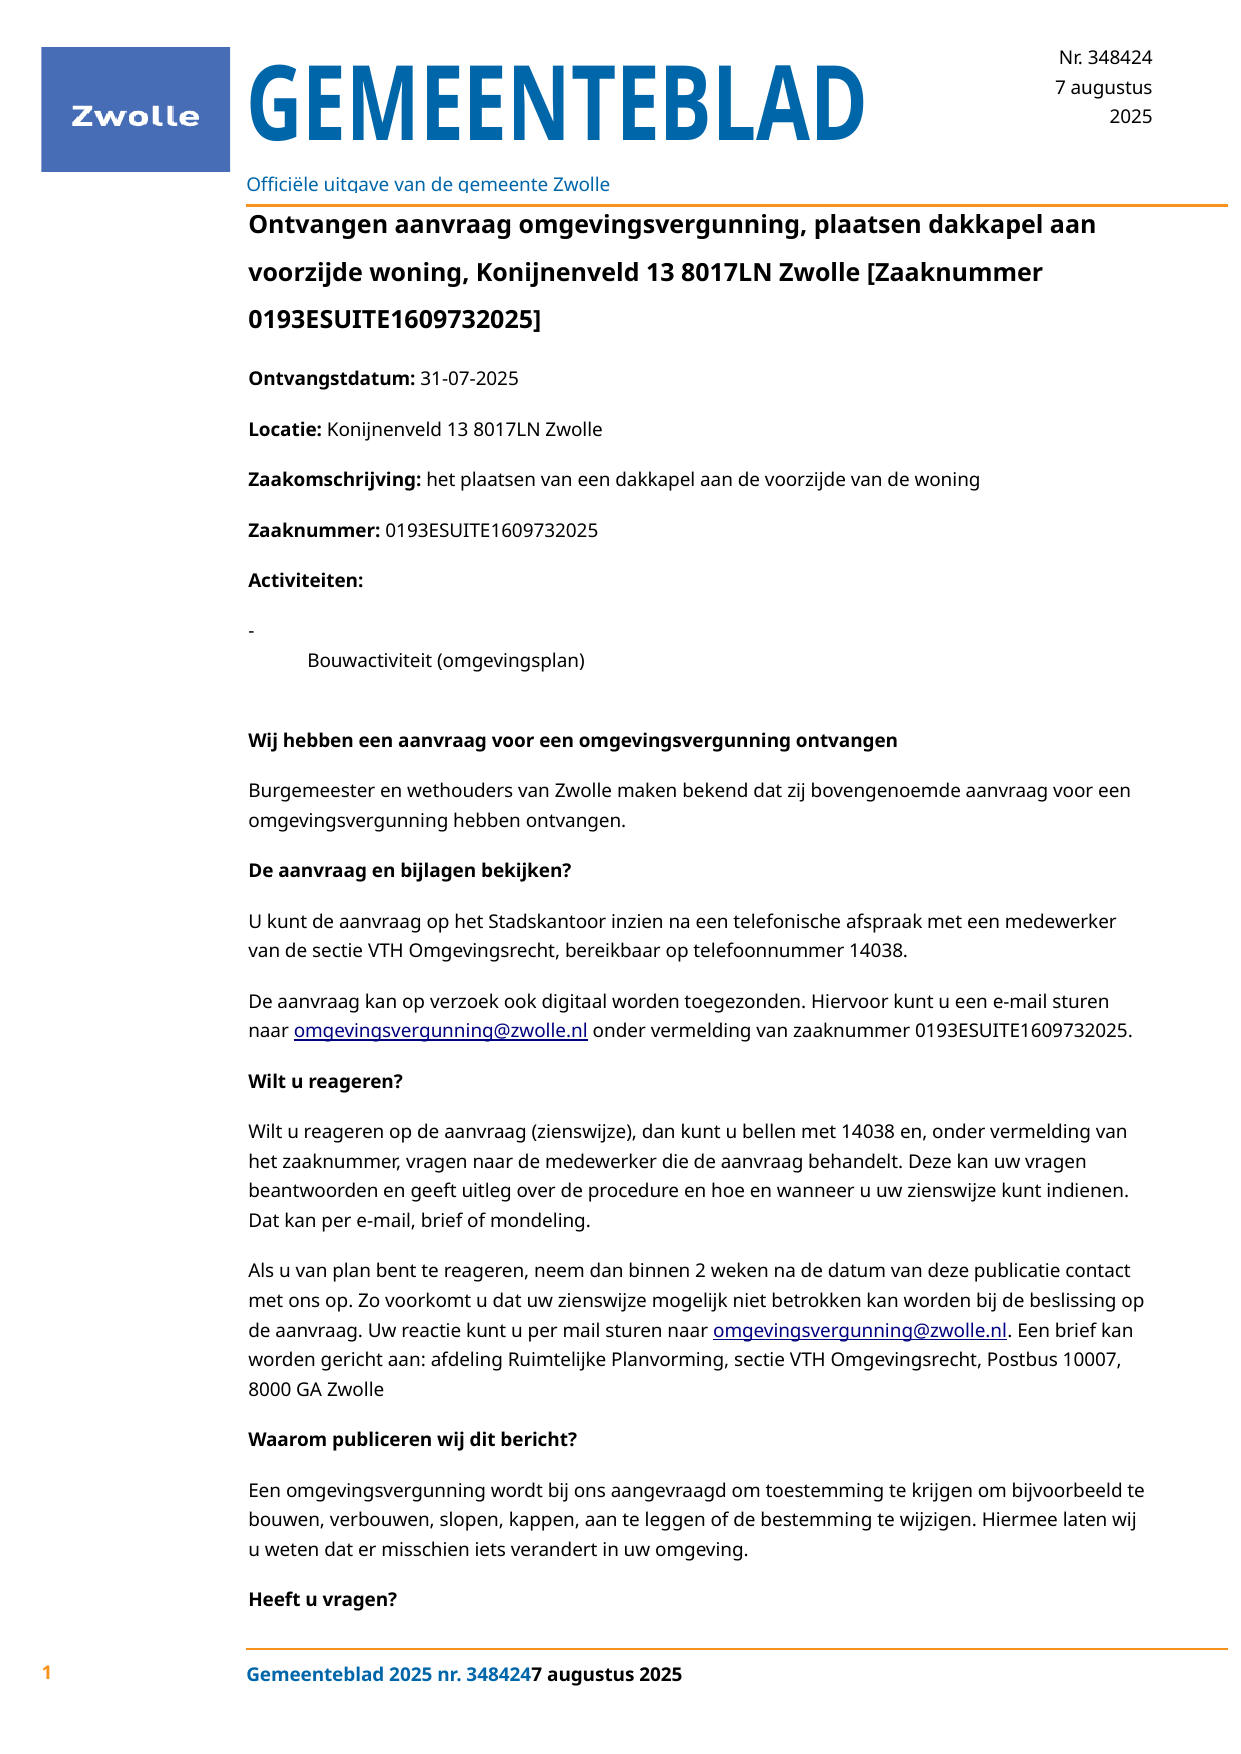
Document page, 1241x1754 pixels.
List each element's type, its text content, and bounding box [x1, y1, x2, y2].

text De aanvraag en bijlagen bekijken? [248, 858, 1152, 883]
list Bouwactiviteit (omgevingsplan) [248, 647, 1152, 673]
text Zaakomschrijving: het plaatsen van een dakkapel aan de voorzijde van de woning [248, 466, 1152, 492]
text Ontvangstdatum: 31-07-2025 [248, 366, 1152, 391]
text Ontvangen aanvraag omgevingsvergunning, plaatsen dakkapel aan voorzijde woning, Konijnenveld 13 8017LN Zwolle [Zaaknummer 0193ESUITE1609732025] [248, 207, 1152, 336]
text Heeft u vragen? [248, 1586, 1152, 1612]
text De aanvraag kan op verzoek ook digitaal worden toegezonden. Hiervoor kunt u een e-mail sturen naar omgevingsvergunning@zwolle.nl onder vermelding van zaaknummer 0193ESUITE1609732025. [248, 988, 1152, 1043]
text Locatie: Konijnenveld 13 8017LN Zwolle [248, 416, 1152, 442]
text Wilt u reageren? [248, 1068, 1152, 1094]
picture [41, 47, 231, 172]
text Wij hebben een aanvraag voor een omgevingsvergunning ontvangen [248, 727, 1152, 753]
text U kunt de aanvraag op het Stadskantoor inzien na een telefonische afspraak met een medewerker van de sectie VTH Omgevingsrecht, bereikbaar op telefoonnummer 14038. [248, 908, 1152, 963]
text Activiteiten: [248, 567, 1152, 593]
text Waarom publiceren wij dit bericht? [248, 1426, 1152, 1452]
text Een omgevingsvergunning wordt bij ons aangevraagd om toestemming te krijgen om bijvoorbeeld te bouwen, verbouwen, slopen, kappen, aan te leggen of de bestemming te wijzigen. Hiermee laten wij u weten dat er misschien iets verandert in uw omgeving. [248, 1477, 1152, 1562]
text Wilt u reageren op de aanvraag (zienswijze), dan kunt u bellen met 14038 en, onder vermelding van het zaaknummer, vragen naar de medewerker die de aanvraag behandelt. Deze kan uw vragen beantwoorden en geeft uitleg over de procedure en hoe en wanneer u uw zienswijze kunt indienen. Dat kan per e-mail, brief of mondeling. [248, 1118, 1152, 1233]
text Burgemeester en wethouders van Zwolle maken bekend dat zij bovengenoemde aanvraag voor een omgevingsvergunning hebben ontvangen. [248, 778, 1152, 833]
text Zaaknummer: 0193ESUITE1609732025 [248, 517, 1152, 542]
text Als u van plan bent te reageren, neem dan binnen 2 weken na de datum van deze publicatie contact met ons op. Zo voorkomt u dat uw zienswijze mogelijk niet betrokken kan worden bij de beslissing op de aanvraag. Uw reactie kunt u per mail sturen naar omgevingsvergunning@zwolle.nl. Een brief kan worden gericht aan: afdeling Ruimtelijke Planvorming, sectie VTH Omgevingsrecht, Postbus 10007, 8000 GA Zwolle [248, 1258, 1152, 1402]
